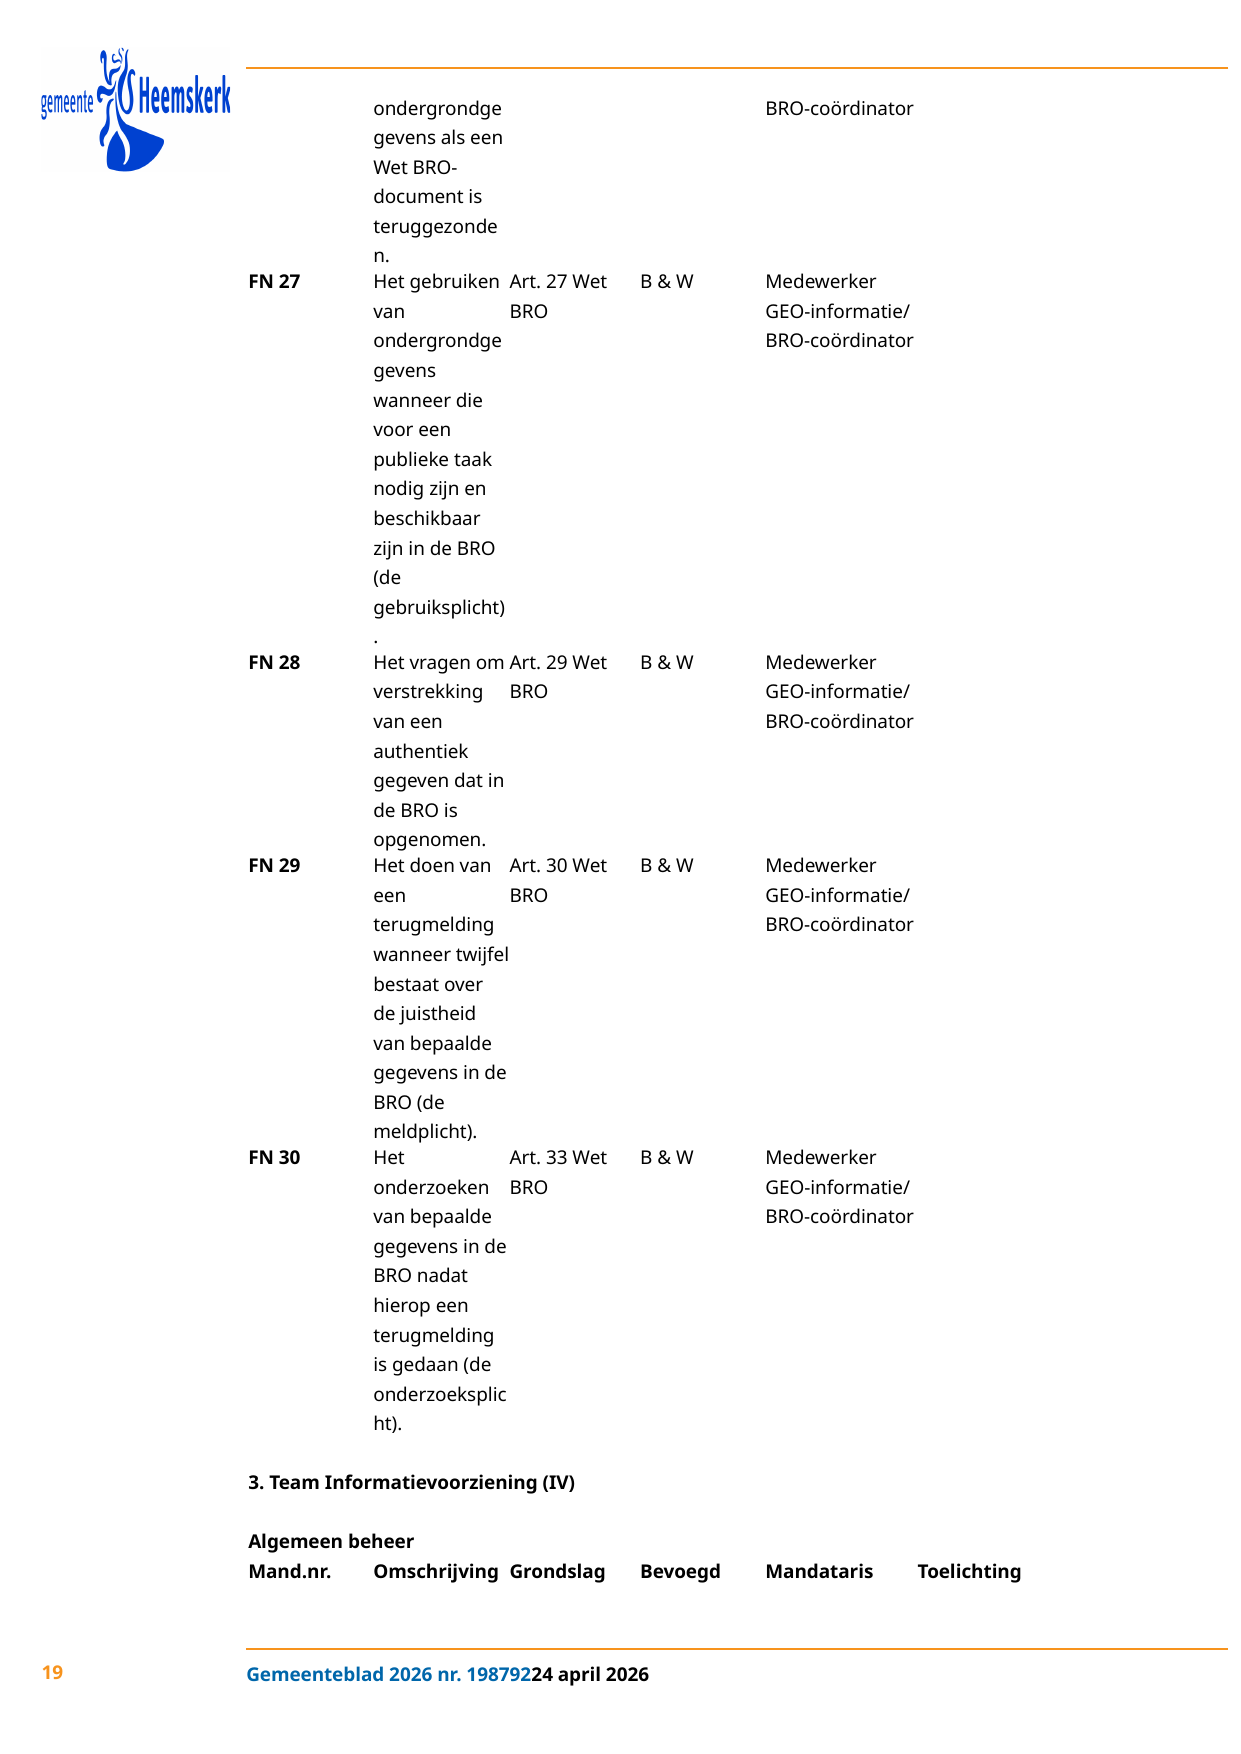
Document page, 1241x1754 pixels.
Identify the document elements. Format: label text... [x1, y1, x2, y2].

table_header Mandataris [765, 1558, 917, 1584]
table_cell Medewerker GEO-informatie/ BRO-coördinator [765, 853, 917, 1144]
table_header Bevoegd [640, 1558, 765, 1584]
table_cell Art. 27 Wet BRO [509, 269, 640, 649]
table_cell [918, 269, 1152, 649]
table_cell B & W [640, 1144, 765, 1436]
text 3. Team Informatievoorziening (IV) [248, 1469, 1152, 1495]
table_cell FN 27 [248, 269, 373, 649]
table_cell ondergrondgegevens als een Wet BRO-document is teruggezonden. [373, 95, 509, 268]
table_cell Art. 33 Wet BRO [509, 1144, 640, 1436]
table_header Grondslag [509, 1558, 640, 1584]
text Algemeen beheer [248, 1528, 1152, 1554]
table_cell FN 30 [248, 1144, 373, 1436]
table_cell [918, 649, 1152, 852]
table_header Omschrijving [373, 1558, 509, 1584]
table_cell [248, 95, 373, 268]
table_cell B & W [640, 853, 765, 1144]
table_cell FN 29 [248, 853, 373, 1144]
table_cell [918, 1144, 1152, 1436]
table_header Mand.nr. [248, 1558, 373, 1584]
table_cell [918, 853, 1152, 1144]
table_cell B & W [640, 269, 765, 649]
table_cell Medewerker GEO-informatie/ BRO-coördinator [765, 649, 917, 852]
table_cell Het vragen om verstrekking van een authentiek gegeven dat in de BRO is opgenomen. [373, 649, 509, 852]
table_cell Art. 29 Wet BRO [509, 649, 640, 852]
table_cell Medewerker GEO-informatie/ BRO-coördinator [765, 1144, 917, 1436]
table_cell Medewerker GEO-informatie/ BRO-coördinator [765, 269, 917, 649]
table_cell Het onderzoeken van bepaalde gegevens in de BRO nadat hierop een terugmelding is gedaan (de onderzoeksplicht). [373, 1144, 509, 1436]
table_cell FN 28 [248, 649, 373, 852]
table_cell Art. 30 Wet BRO [509, 853, 640, 1144]
table_cell B & W [640, 649, 765, 852]
table_cell Het doen van een terugmelding wanneer twijfel bestaat over de juistheid van bepaalde gegevens in de BRO (de meldplicht). [373, 853, 509, 1144]
table_header Toelichting [918, 1558, 1152, 1584]
table_cell [918, 95, 1152, 268]
table_cell Het gebruiken van ondergrondgegevens wanneer die voor een publieke taak nodig zijn en beschikbaar zijn in de BRO (de gebruiksplicht). [373, 269, 509, 649]
table_cell BRO-coördinator [765, 95, 917, 268]
table_cell [640, 95, 765, 268]
picture [41, 47, 231, 172]
table_cell [509, 95, 640, 268]
